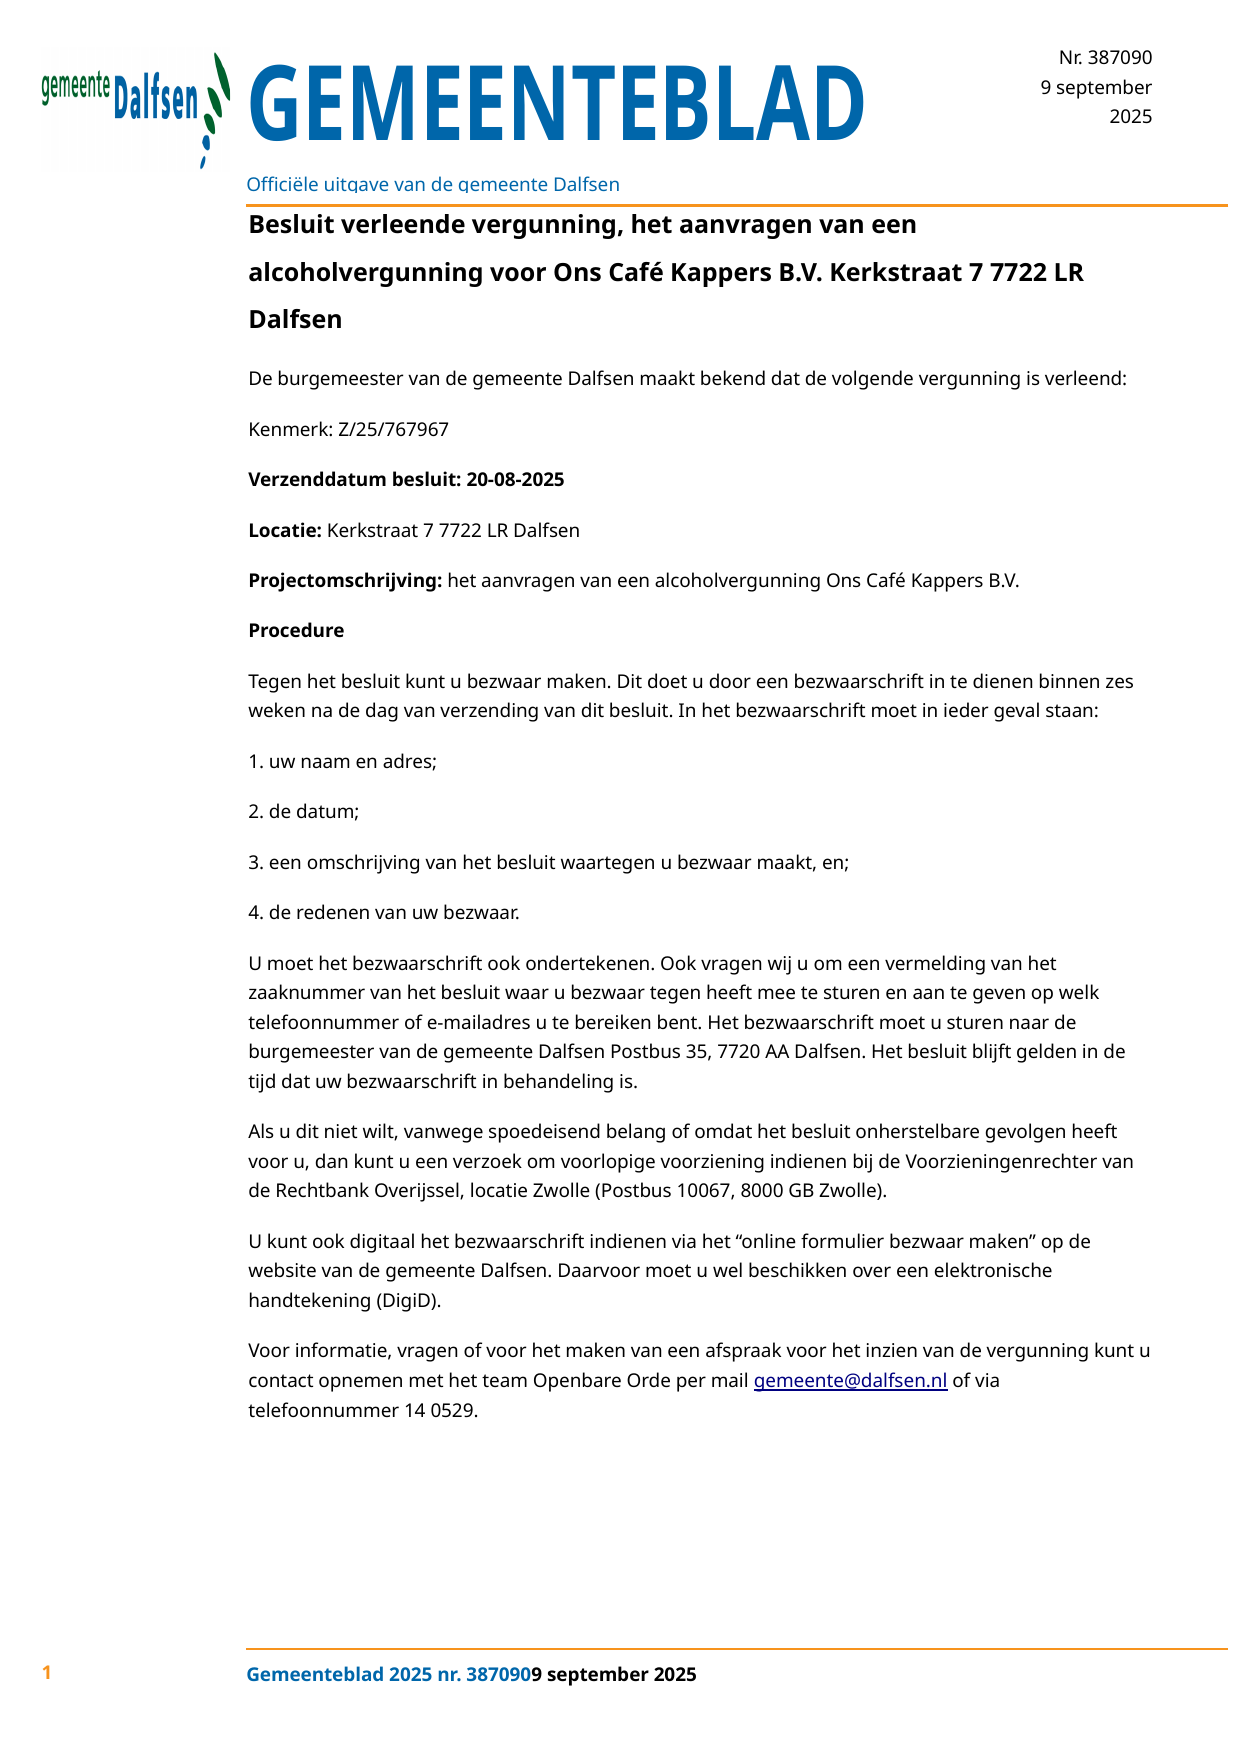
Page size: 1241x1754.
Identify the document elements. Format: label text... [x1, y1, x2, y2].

text 3. een omschrijving van het besluit waartegen u bezwaar maakt, en; [248, 849, 1152, 874]
text De burgemeester van de gemeente Dalfsen maakt bekend dat de volgende vergunning is verleend: [248, 366, 1152, 391]
text Verzenddatum besluit: 20-08-2025 [248, 466, 1152, 492]
text Als u dit niet wilt, vanwege spoedeisend belang of omdat het besluit onherstelbare gevolgen heeft voor u, dan kunt u een verzoek om voorlopige voorziening indienen bij de Voorzieningenrechter van de Rechtbank Overijssel, locatie Zwolle (Postbus 10067, 8000 GB Zwolle). [248, 1118, 1152, 1203]
text Procedure [248, 618, 1152, 643]
text Locatie: Kerkstraat 7 7722 LR Dalfsen [248, 517, 1152, 542]
text 2. de datum; [248, 798, 1152, 824]
text U kunt ook digitaal het bezwaarschrift indienen via het “online formulier bezwaar maken” op de website van de gemeente Dalfsen. Daarvoor moet u wel beschikken over een elektronische handtekening (DigiD). [248, 1228, 1152, 1313]
picture [41, 47, 231, 172]
text U moet het bezwaarschrift ook ondertekenen. Ook vragen wij u om een vermelding van het zaaknummer van het besluit waar u bezwaar tegen heeft mee te sturen en aan te geven op welk telefoonnummer of e-mailadres u te bereiken bent. Het bezwaarschrift moet u sturen naar de burgemeester van de gemeente Dalfsen Postbus 35, 7720 AA Dalfsen. Het besluit blijft gelden in de tijd dat uw bezwaarschrift in behandeling is. [248, 950, 1152, 1094]
text Projectomschrijving: het aanvragen van een alcoholvergunning Ons Café Kappers B.V. [248, 567, 1152, 593]
text 4. de redenen van uw bezwaar. [248, 899, 1152, 925]
text Voor informatie, vragen of voor het maken van een afspraak voor het inzien van de vergunning kunt u contact opnemen met het team Openbare Orde per mail gemeente@dalfsen.nl of via telefoonnummer 14 0529. [248, 1338, 1152, 1422]
text Tegen het besluit kunt u bezwaar maken. Dit doet u door een bezwaarschrift in te dienen binnen zes weken na de dag van verzending van dit besluit. In het bezwaarschrift moet in ieder geval staan: [248, 668, 1152, 723]
text Kenmerk: Z/25/767967 [248, 416, 1152, 442]
text Besluit verleende vergunning, het aanvragen van een alcoholvergunning voor Ons Café Kappers B.V. Kerkstraat 7 7722 LR Dalfsen [248, 207, 1152, 336]
text 1. uw naam en adres; [248, 748, 1152, 774]
